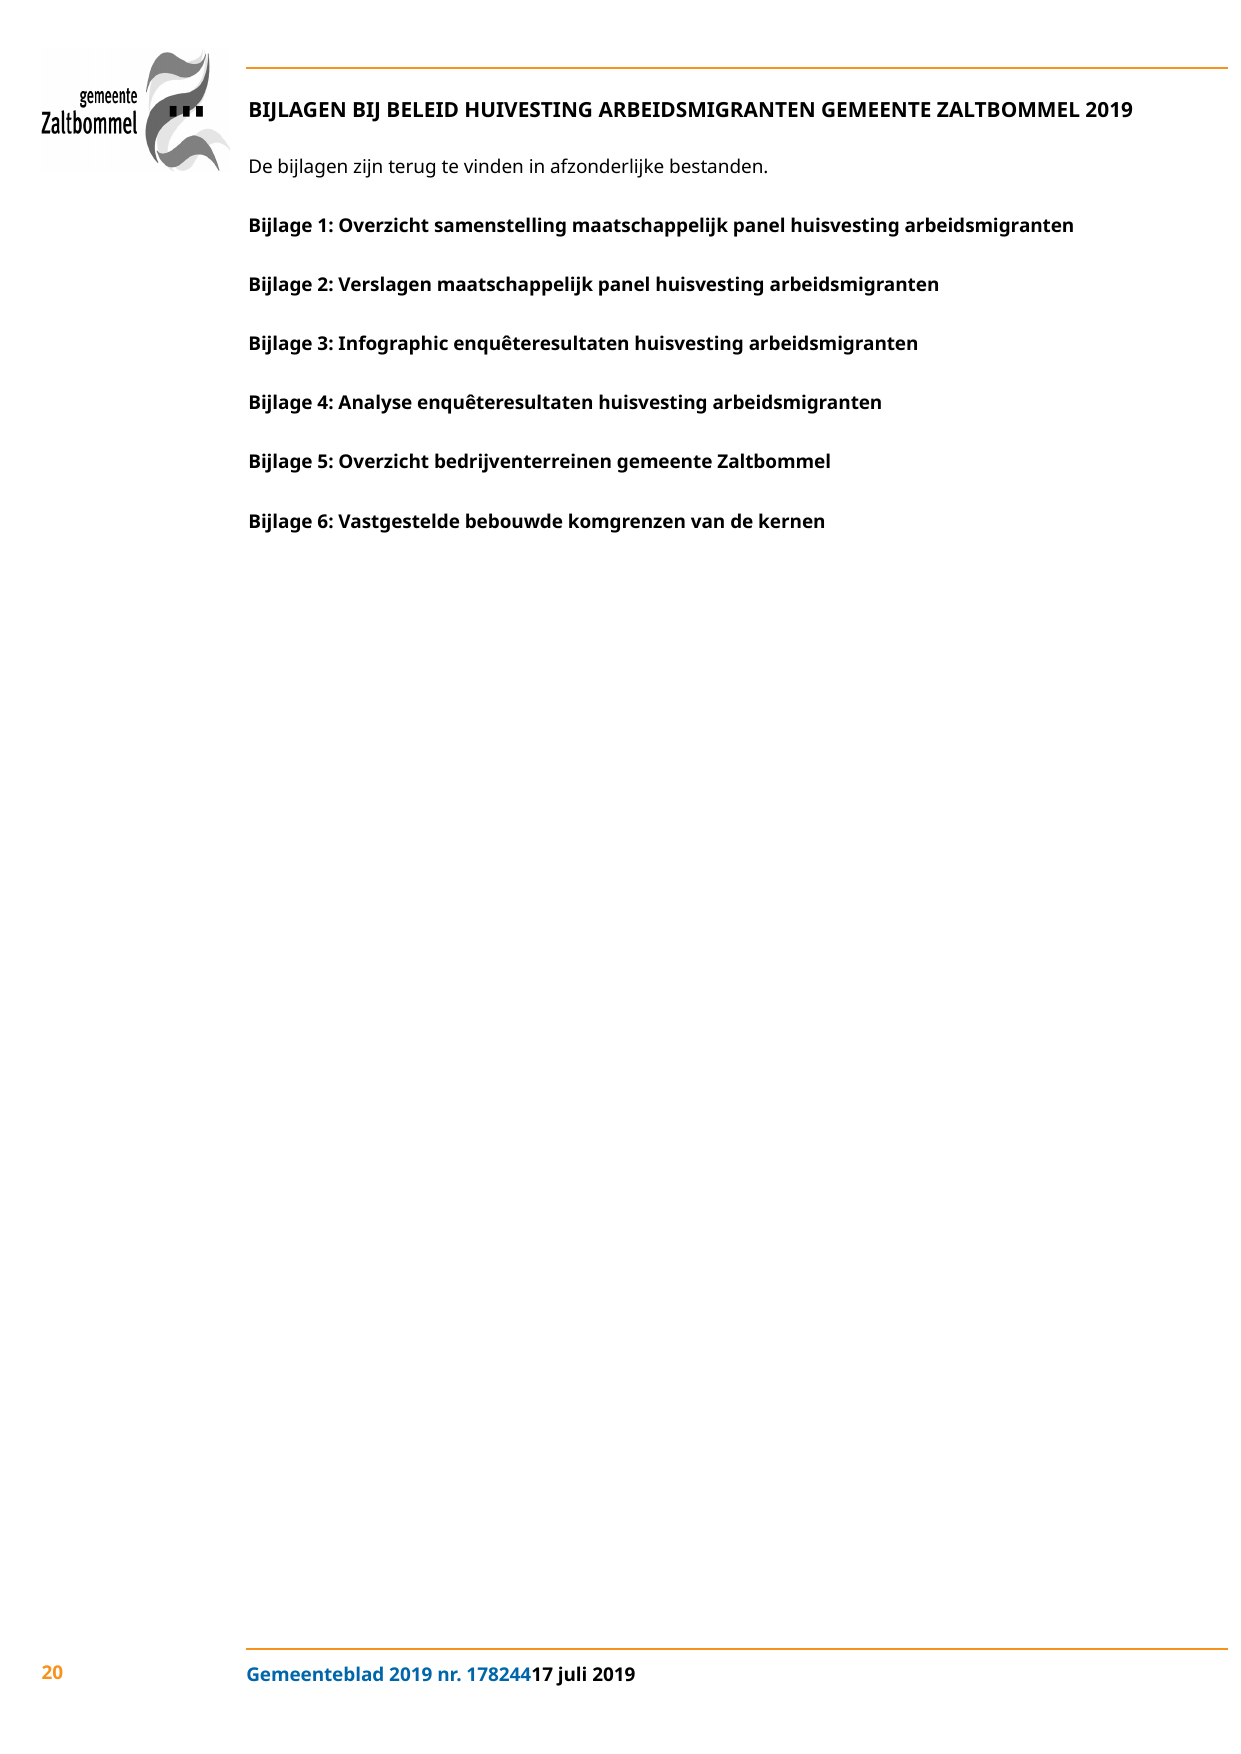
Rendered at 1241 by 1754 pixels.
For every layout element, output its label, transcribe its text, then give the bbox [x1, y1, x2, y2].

text Bijlage 1: Overzicht samenstelling maatschappelijk panel huisvesting arbeidsmigranten [248, 212, 1152, 238]
text Bijlage 5: Overzicht bedrijventerreinen gemeente Zaltbommel [248, 449, 1152, 474]
text BIJLAGEN BIJ BELEID HUIVESTING ARBEIDSMIGRANTEN GEMEENTE ZALTBOMMEL 2019 [248, 95, 1152, 123]
text Bijlage 4: Analyse enquêteresultaten huisvesting arbeidsmigranten [248, 389, 1152, 415]
text Bijlage 2: Verslagen maatschappelijk panel huisvesting arbeidsmigranten [248, 271, 1152, 297]
text Bijlage 3: Infographic enquêteresultaten huisvesting arbeidsmigranten [248, 330, 1152, 356]
text Bijlage 6: Vastgestelde bebouwde komgrenzen van de kernen [248, 508, 1152, 534]
text De bijlagen zijn terug te vinden in afzonderlijke bestanden. [248, 153, 1152, 179]
picture [41, 47, 231, 172]
